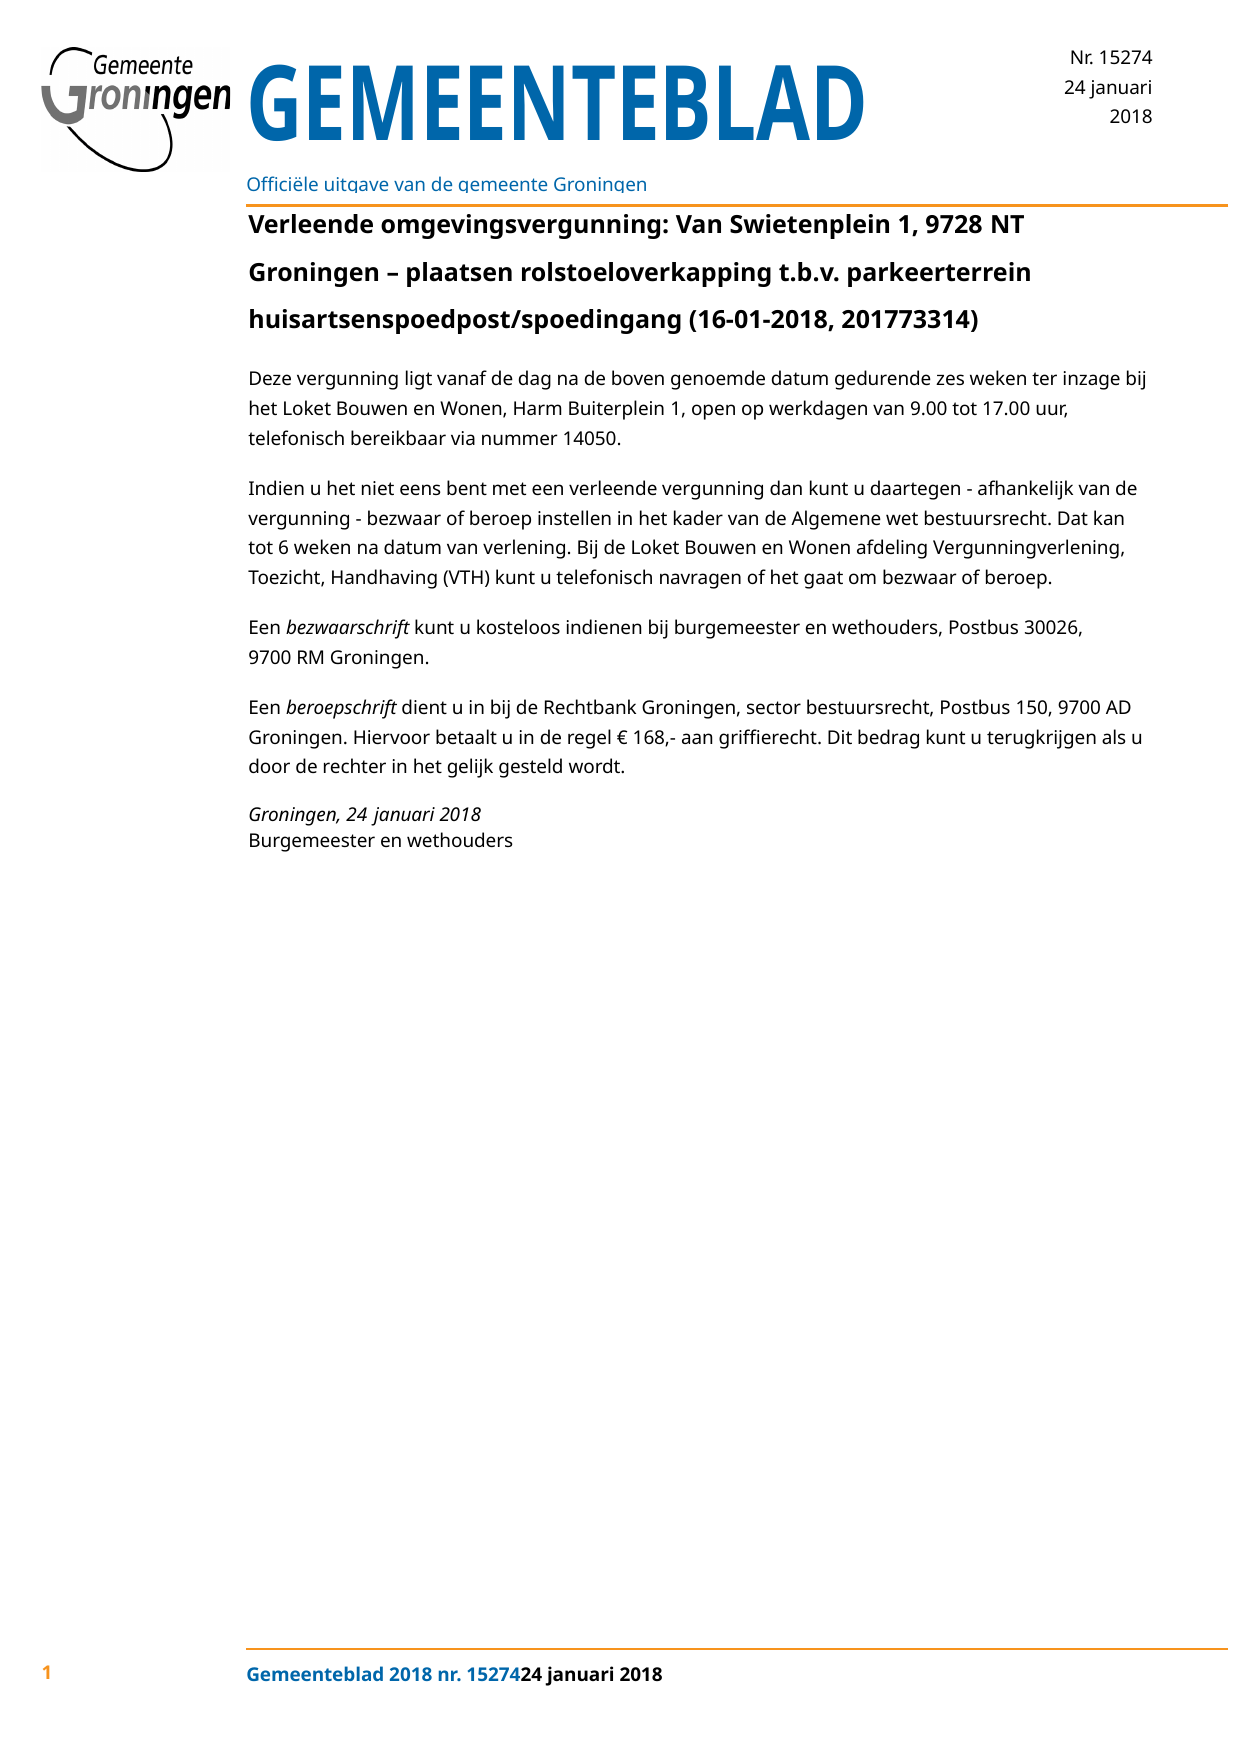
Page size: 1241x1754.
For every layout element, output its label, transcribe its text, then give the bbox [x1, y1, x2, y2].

text Burgemeester en wethouders [248, 827, 1152, 853]
text Een bezwaarschrift kunt u kosteloos indienen bij burgemeester en wethouders, Postbus 30026, 9700 RM Groningen. [248, 614, 1152, 669]
text Een beroepschrift dient u in bij de Rechtbank Groningen, sector bestuursrecht, Postbus 150, 9700 AD Groningen. Hiervoor betaalt u in de regel € 168,- aan griffierecht. Dit bedrag kunt u terugkrijgen als u door de rechter in het gelijk gesteld wordt. [248, 694, 1152, 779]
text Groningen, 24 januari 2018 [248, 801, 1152, 827]
picture [41, 47, 231, 172]
text Verleende omgevingsvergunning: Van Swietenplein 1, 9728 NT Groningen – plaatsen rolstoeloverkapping t.b.v. parkeerterrein huisartsenspoedpost/spoedingang (16-01-2018, 201773314) [248, 207, 1152, 336]
text Indien u het niet eens bent met een verleende vergunning dan kunt u daartegen - afhankelijk van de vergunning - bezwaar of beroep instellen in het kader van de Algemene wet bestuursrecht. Dat kan tot 6 weken na datum van verlening. Bij de Loket Bouwen en Wonen afdeling Vergunningverlening, Toezicht, Handhaving (VTH) kunt u telefonisch navragen of het gaat om bezwaar of beroep. [248, 475, 1152, 589]
text Deze vergunning ligt vanaf de dag na de boven genoemde datum gedurende zes weken ter inzage bij het Loket Bouwen en Wonen, Harm Buiterplein 1, open op werkdagen van 9.00 tot 17.00 uur, telefonisch bereikbaar via nummer 14050. [248, 366, 1152, 450]
